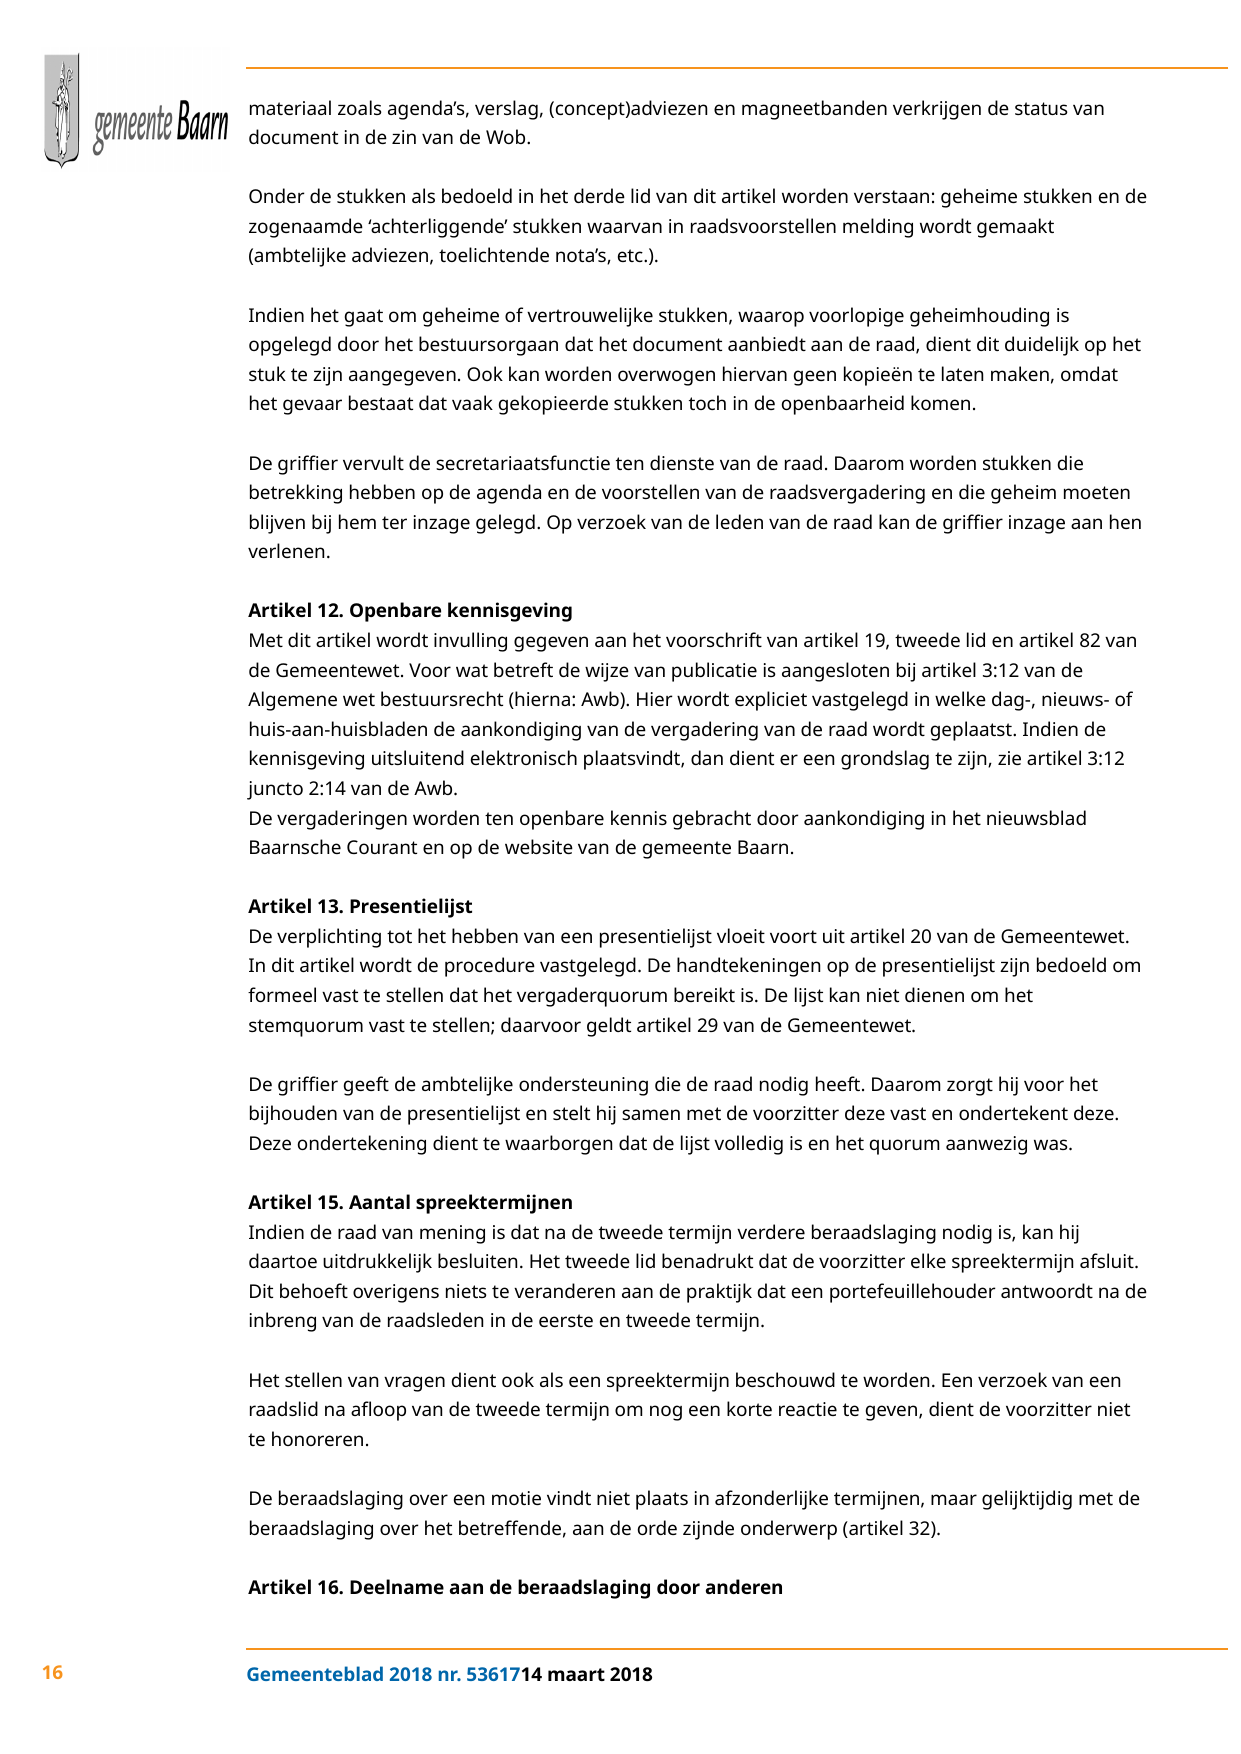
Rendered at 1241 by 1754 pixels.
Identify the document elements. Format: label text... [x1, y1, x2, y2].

text Indien het gaat om geheime of vertrouwelijke stukken, waarop voorlopige geheimhouding is opgelegd door het bestuursorgaan dat het document aanbiedt aan de raad, dient dit duidelijk op het stuk te zijn aangegeven. Ook kan worden overwogen hiervan geen kopieën te laten maken, omdat het gevaar bestaat dat vaak gekopieerde stukken toch in de openbaarheid komen. [248, 302, 1152, 416]
text De griffier vervult de secretariaatsfunctie ten dienste van de raad. Daarom worden stukken die betrekking hebben op de agenda en de voorstellen van de raadsvergadering en die geheim moeten blijven bij hem ter inzage gelegd. Op verzoek van de leden van de raad kan de griffier inzage aan hen verlenen. [248, 450, 1152, 564]
text De griffier geeft de ambtelijke ondersteuning die de raad nodig heeft. Daarom zorgt hij voor het bijhouden van de presentielijst en stelt hij samen met de voorzitter deze vast en ondertekent deze. Deze ondertekening dient te waarborgen dat de lijst volledig is en het quorum aanwezig was. [248, 1071, 1152, 1156]
text Het stellen van vragen dient ook als een spreektermijn beschouwd te worden. Een verzoek van een raadslid na afloop van de tweede termijn om nog een korte reactie te geven, dient de voorzitter niet te honoreren. [248, 1367, 1152, 1452]
text De beraadslaging over een motie vindt niet plaats in afzonderlijke termijnen, maar gelijktijdig met de beraadslaging over het betreffende, aan de orde zijnde onderwerp (artikel 32). [248, 1485, 1152, 1541]
text De vergaderingen worden ten openbare kennis gebracht door aankondiging in het nieuwsblad Baarnsche Courant en op de website van de gemeente Baarn. [248, 805, 1152, 860]
text Onder de stukken als bedoeld in het derde lid van dit artikel worden verstaan: geheime stukken en de zogenaamde ‘achterliggende’ stukken waarvan in raadsvoorstellen melding wordt gemaakt (ambtelijke adviezen, toelichtende nota’s, etc.). [248, 183, 1152, 268]
text Artikel 16. Deelname aan de beraadslaging door anderen [248, 1574, 1152, 1600]
picture [41, 47, 231, 172]
text Artikel 12. Openbare kennisgeving [248, 598, 1152, 623]
text Indien de raad van mening is dat na de tweede termijn verdere beraadslaging nodig is, kan hij daartoe uitdrukkelijk besluiten. Het tweede lid benadrukt dat de voorzitter elke spreektermijn afsluit. Dit behoeft overigens niets te veranderen aan de praktijk dat een portefeuillehouder antwoordt na de inbreng van de raadsleden in de eerste en tweede termijn. [248, 1219, 1152, 1333]
text De verplichting tot het hebben van een presentielijst vloeit voort uit artikel 20 van de Gemeentewet. In dit artikel wordt de procedure vastgelegd. De handtekeningen op de presentielijst zijn bedoeld om formeel vast te stellen dat het vergaderquorum bereikt is. De lijst kan niet dienen om het stemquorum vast te stellen; daarvoor geldt artikel 29 van de Gemeentewet. [248, 923, 1152, 1038]
text materiaal zoals agenda’s, verslag, (concept)adviezen en magneetbanden verkrijgen de status van document in de zin van de Wob. [248, 95, 1152, 150]
text Artikel 15. Aantal spreektermijnen [248, 1189, 1152, 1215]
text Artikel 13. Presentielijst [248, 893, 1152, 919]
text Met dit artikel wordt invulling gegeven aan het voorschrift van artikel 19, tweede lid en artikel 82 van de Gemeentewet. Voor wat betreft de wijze van publicatie is aangesloten bij artikel 3:12 van de Algemene wet bestuursrecht (hierna: Awb). Hier wordt expliciet vastgelegd in welke dag-, nieuws- of huis-aan-huisbladen de aankondiging van de vergadering van de raad wordt geplaatst. Indien de kennisgeving uitsluitend elektronisch plaatsvindt, dan dient er een grondslag te zijn, zie artikel 3:12 juncto 2:14 van de Awb. [248, 627, 1152, 801]
